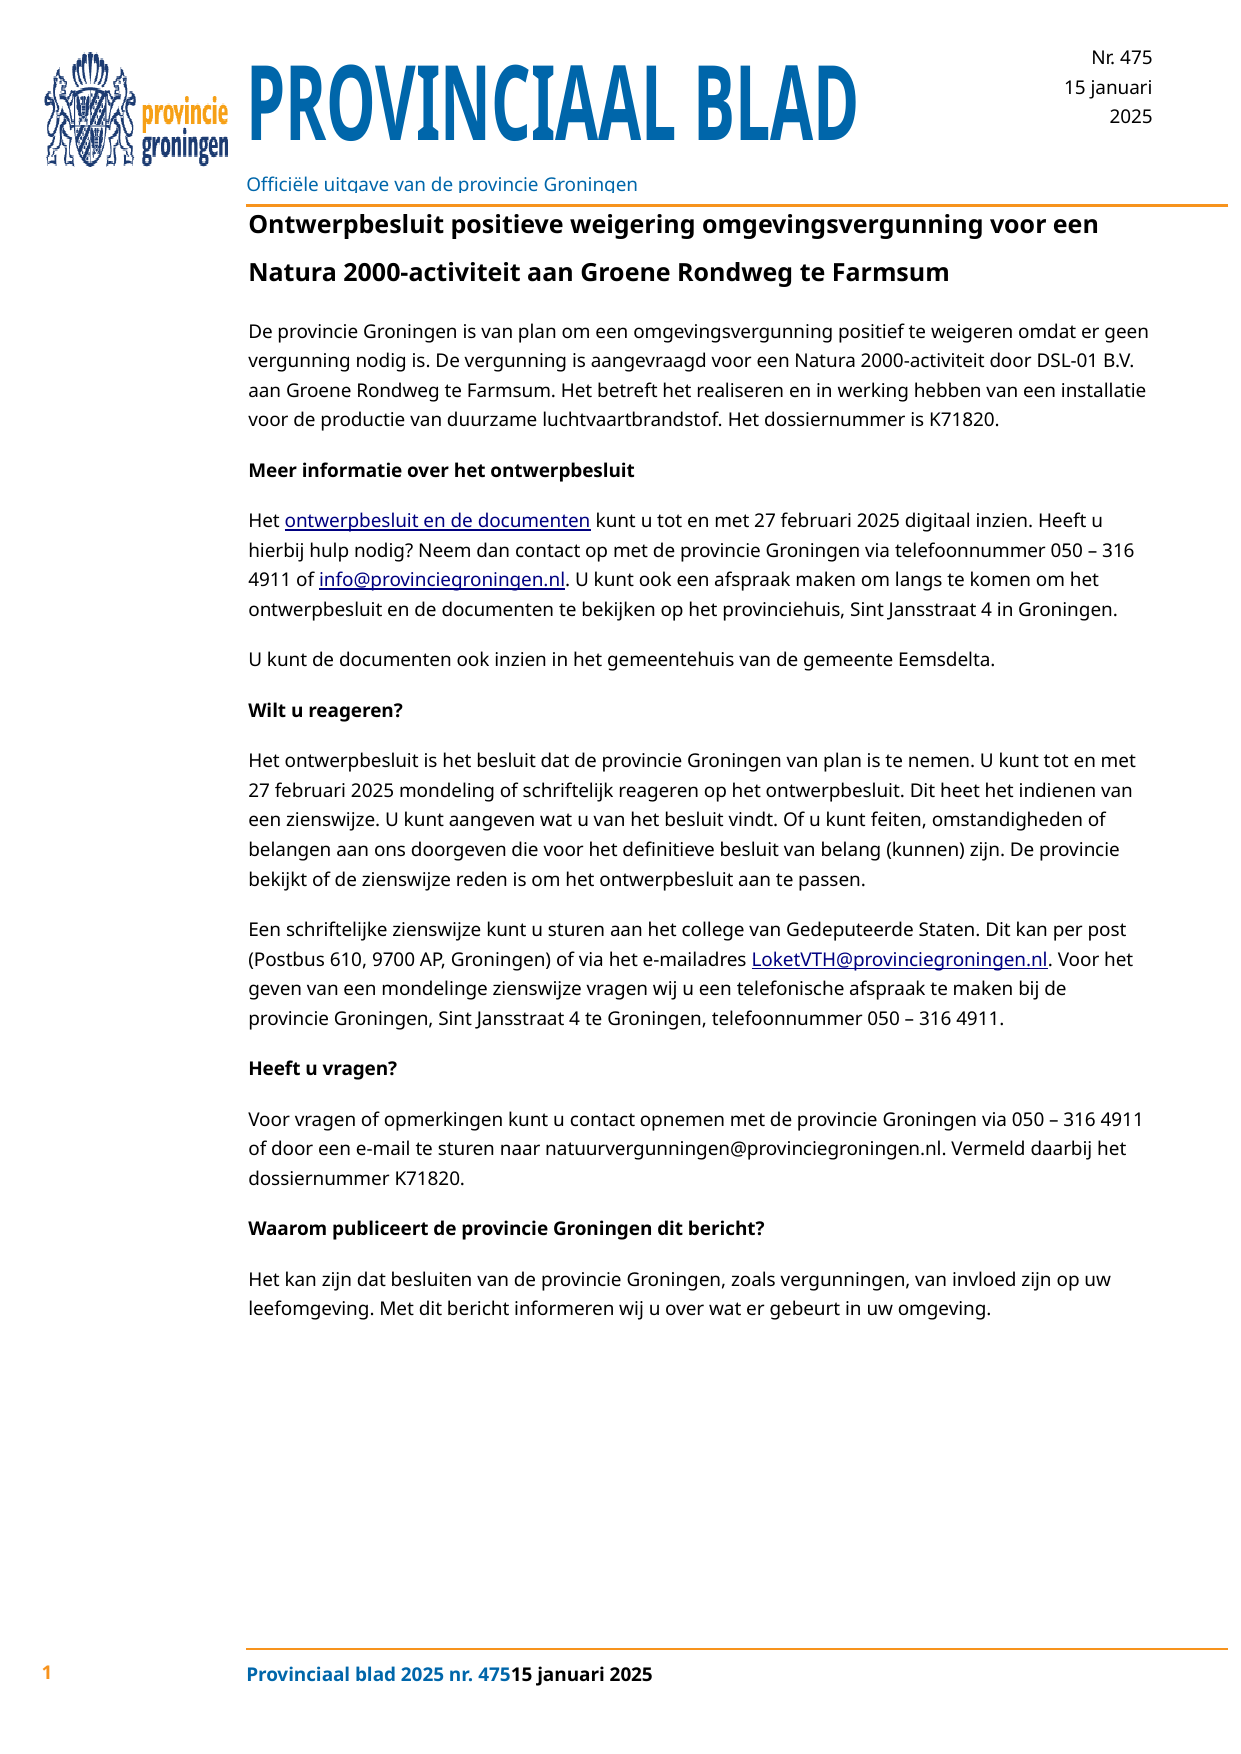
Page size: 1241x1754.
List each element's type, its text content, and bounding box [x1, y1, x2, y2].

text Heeft u vragen? [248, 1055, 1152, 1081]
text Voor vragen of opmerkingen kunt u contact opnemen met de provincie Groningen via 050 – 316 4911 of door een e-mail te sturen naar natuurvergunningen@provinciegroningen.nl. Vermeld daarbij het dossiernummer K71820. [248, 1106, 1152, 1191]
text Meer informatie over het ontwerpbesluit [248, 457, 1152, 483]
text Ontwerpbesluit positieve weigering omgevingsvergunning voor een Natura 2000-activiteit aan Groene Rondweg te Farmsum [248, 207, 1152, 288]
text Waarom publiceert de provincie Groningen dit bericht? [248, 1215, 1152, 1241]
text De provincie Groningen is van plan om een omgevingsvergunning positief te weigeren omdat er geen vergunning nodig is. De vergunning is aangevraagd voor een Natura 2000-activiteit door DSL-01 B.V. aan Groene Rondweg te Farmsum. Het betreft het realiseren en in werking hebben van een installatie voor de productie van duurzame luchtvaartbrandstof. Het dossiernummer is K71820. [248, 318, 1152, 432]
text Wilt u reageren? [248, 697, 1152, 723]
text U kunt de documenten ook inzien in het gemeentehuis van de gemeente Eemsdelta. [248, 647, 1152, 672]
text Het ontwerpbesluit en de documenten kunt u tot en met 27 februari 2025 digitaal inzien. Heeft u hierbij hulp nodig? Neem dan contact op met de provincie Groningen via telefoonnummer 050 – 316 4911 of info@provinciegroningen.nl. U kunt ook een afspraak maken om langs te komen om het ontwerpbesluit en de documenten te bekijken op het provinciehuis, Sint Jansstraat 4 in Groningen. [248, 507, 1152, 622]
text Een schriftelijke zienswijze kunt u sturen aan het college van Gedeputeerde Staten. Dit kan per post (Postbus 610, 9700 AP, Groningen) of via het e-mailadres LoketVTH@provinciegroningen.nl. Voor het geven van een mondelinge zienswijze vragen wij u een telefonische afspraak te maken bij de provincie Groningen, Sint Jansstraat 4 te Groningen, telefoonnummer 050 – 316 4911. [248, 916, 1152, 1031]
text Het kan zijn dat besluiten van de provincie Groningen, zoals vergunningen, van invloed zijn op uw leefomgeving. Met dit bericht informeren wij u over wat er gebeurt in uw omgeving. [248, 1266, 1152, 1321]
text Het ontwerpbesluit is het besluit dat de provincie Groningen van plan is te nemen. U kunt tot en met 27 februari 2025 mondeling of schriftelijk reageren op het ontwerpbesluit. Dit heet het indienen van een zienswijze. U kunt aangeven wat u van het besluit vindt. Of u kunt feiten, omstandigheden of belangen aan ons doorgeven die voor het definitieve besluit van belang (kunnen) zijn. De provincie bekijkt of de zienswijze reden is om het ontwerpbesluit aan te passen. [248, 747, 1152, 892]
picture [41, 47, 231, 172]
